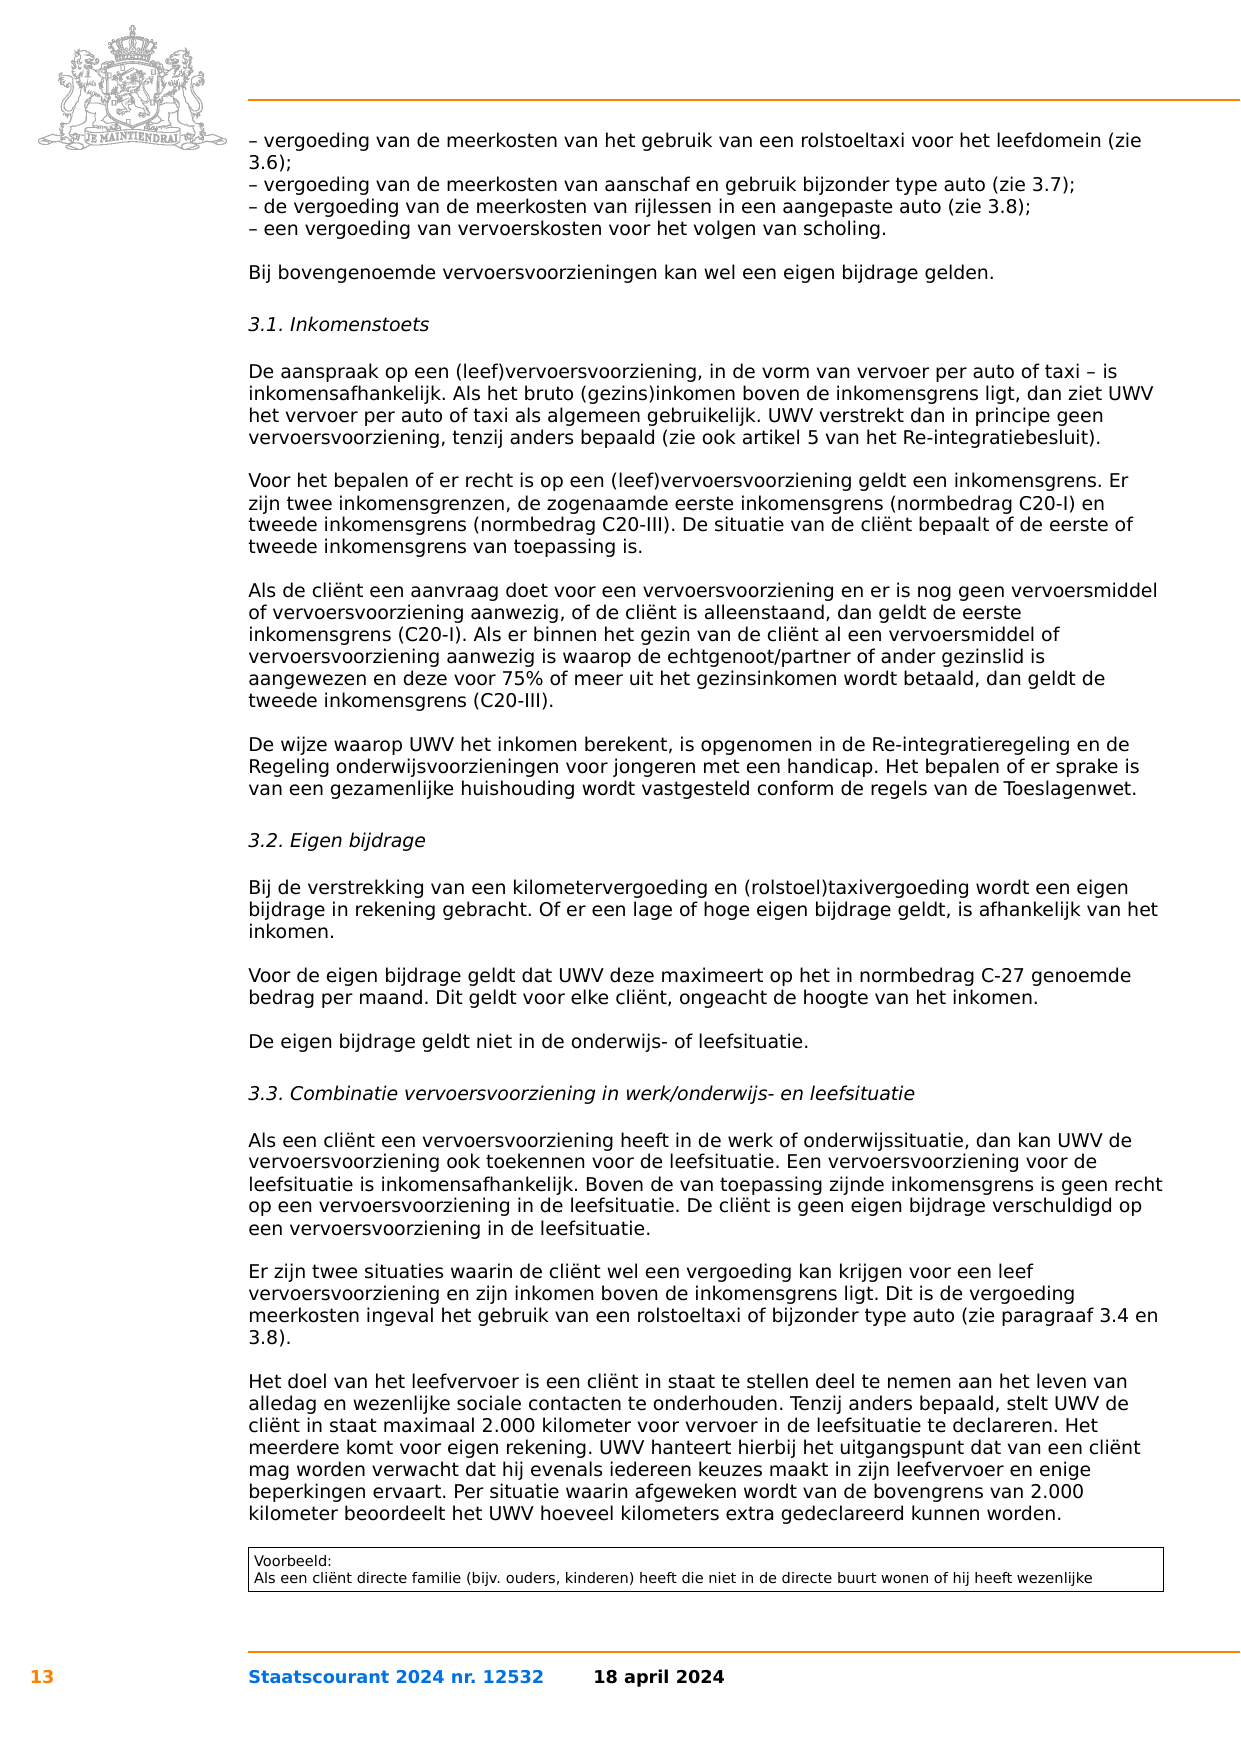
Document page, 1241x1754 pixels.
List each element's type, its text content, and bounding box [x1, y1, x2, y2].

text Er zijn twee situaties waarin de cliënt wel een vergoeding kan krijgen voor een leef vervoersvoorziening en zijn inkomen boven de inkomensgrens ligt. Dit is de vergoeding meerkosten ingeval het gebruik van een rolstoeltaxi of bijzonder type auto (zie paragraaf 3.4 en 3.8). [248, 1261, 1163, 1349]
subtitle 3.3. Combinatie vervoersvoorziening in werk/onderwijs- en leefsituatie [248, 1082, 1163, 1104]
subtitle 3.2. Eigen bijdrage [248, 830, 1163, 852]
picture [38, 25, 227, 150]
text De wijze waarop UWV het inkomen berekent, is opgenomen in de Re-integratieregeling en de Regeling onderwijsvoorzieningen voor jongeren met een handicap. Het bepalen of er sprake is van een gezamenlijke huishouding wordt vastgesteld conform de regels van de Toeslagenwet. [248, 734, 1163, 800]
text – vergoeding van de meerkosten van aanschaf en gebruik bijzonder type auto (zie 3.7); [248, 174, 1163, 196]
text Voor het bepalen of er recht is op een (leef)vervoersvoorziening geldt een inkomensgrens. Er zijn twee inkomensgrenzen, de zogenaamde eerste inkomensgrens (normbedrag C20-I) en tweede inkomensgrens (normbedrag C20-III). De situatie van de cliënt bepaalt of de eerste of tweede inkomensgrens van toepassing is. [248, 470, 1163, 558]
text – vergoeding van de meerkosten van het gebruik van een rolstoeltaxi voor het leefdomein (zie 3.6); [248, 130, 1163, 174]
text Bij bovengenoemde vervoersvoorzieningen kan wel een eigen bijdrage gelden. [248, 262, 1163, 284]
text De eigen bijdrage geldt niet in de onderwijs- of leefsituatie. [248, 1031, 1163, 1052]
text Voor de eigen bijdrage geldt dat UWV deze maximeert op het in normbedrag C-27 genoemde bedrag per maand. Dit geldt voor elke cliënt, ongeacht de hoogte van het inkomen. [248, 965, 1163, 1009]
subtitle 3.1. Inkomenstoets [248, 314, 1163, 336]
text Als een cliënt een vervoersvoorziening heeft in de werk of onderwijssituatie, dan kan UWV de vervoersvoorziening ook toekennen voor de leefsituatie. Een vervoersvoorziening voor de leefsituatie is inkomensafhankelijk. Boven de van toepassing zijnde inkomensgrens is geen recht op een vervoersvoorziening in de leefsituatie. De cliënt is geen eigen bijdrage verschuldigd op een vervoersvoorziening in de leefsituatie. [248, 1129, 1163, 1239]
text Bij de verstrekking van een kilometervergoeding en (rolstoel)taxivergoeding wordt een eigen bijdrage in rekening gebracht. Of er een lage of hoge eigen bijdrage geldt, is afhankelijk van het inkomen. [248, 877, 1163, 943]
text De aanspraak op een (leef)vervoersvoorziening, in de vorm van vervoer per auto of taxi – is inkomensafhankelijk. Als het bruto (gezins)inkomen boven de inkomensgrens ligt, dan ziet UWV het vervoer per auto of taxi als algemeen gebruikelijk. UWV verstrekt dan in principe geen vervoersvoorziening, tenzij anders bepaald (zie ook artikel 5 van het Re-integratiebesluit). [248, 361, 1163, 448]
text Het doel van het leefvervoer is een cliënt in staat te stellen deel te nemen aan het leven van alledag en wezenlijke sociale contacten te onderhouden. Tenzij anders bepaald, stelt UWV de cliënt in staat maximaal 2.000 kilometer voor vervoer in de leefsituatie te declareren. Het meerdere komt voor eigen rekening. UWV hanteert hierbij het uitgangspunt dat van een cliënt mag worden verwacht dat hij evenals iedereen keuzes maakt in zijn leefvervoer en enige beperkingen ervaart. Per situatie waarin afgeweken wordt van de bovengrens van 2.000 kilometer beoordeelt het UWV hoeveel kilometers extra gedeclareerd kunnen worden. [248, 1371, 1163, 1525]
table_header Voorbeeld: Als een cliënt directe familie (bijv. ouders, kinderen) heeft die niet in de directe buurt wonen of hij heeft wezenlijke [249, 1548, 1163, 1591]
text – een vergoeding van vervoerskosten voor het volgen van scholing. [248, 218, 1163, 240]
text Als de cliënt een aanvraag doet voor een vervoersvoorziening en er is nog geen vervoersmiddel of vervoersvoorziening aanwezig, of de cliënt is alleenstaand, dan geldt de eerste inkomensgrens (C20-I). Als er binnen het gezin van de cliënt al een vervoersmiddel of vervoersvoorziening aanwezig is waarop de echtgenoot/partner of ander gezinslid is aangewezen en deze voor 75% of meer uit het gezinsinkomen wordt betaald, dan geldt de tweede inkomensgrens (C20-III). [248, 580, 1163, 712]
text – de vergoeding van de meerkosten van rijlessen in een aangepaste auto (zie 3.8); [248, 196, 1163, 218]
